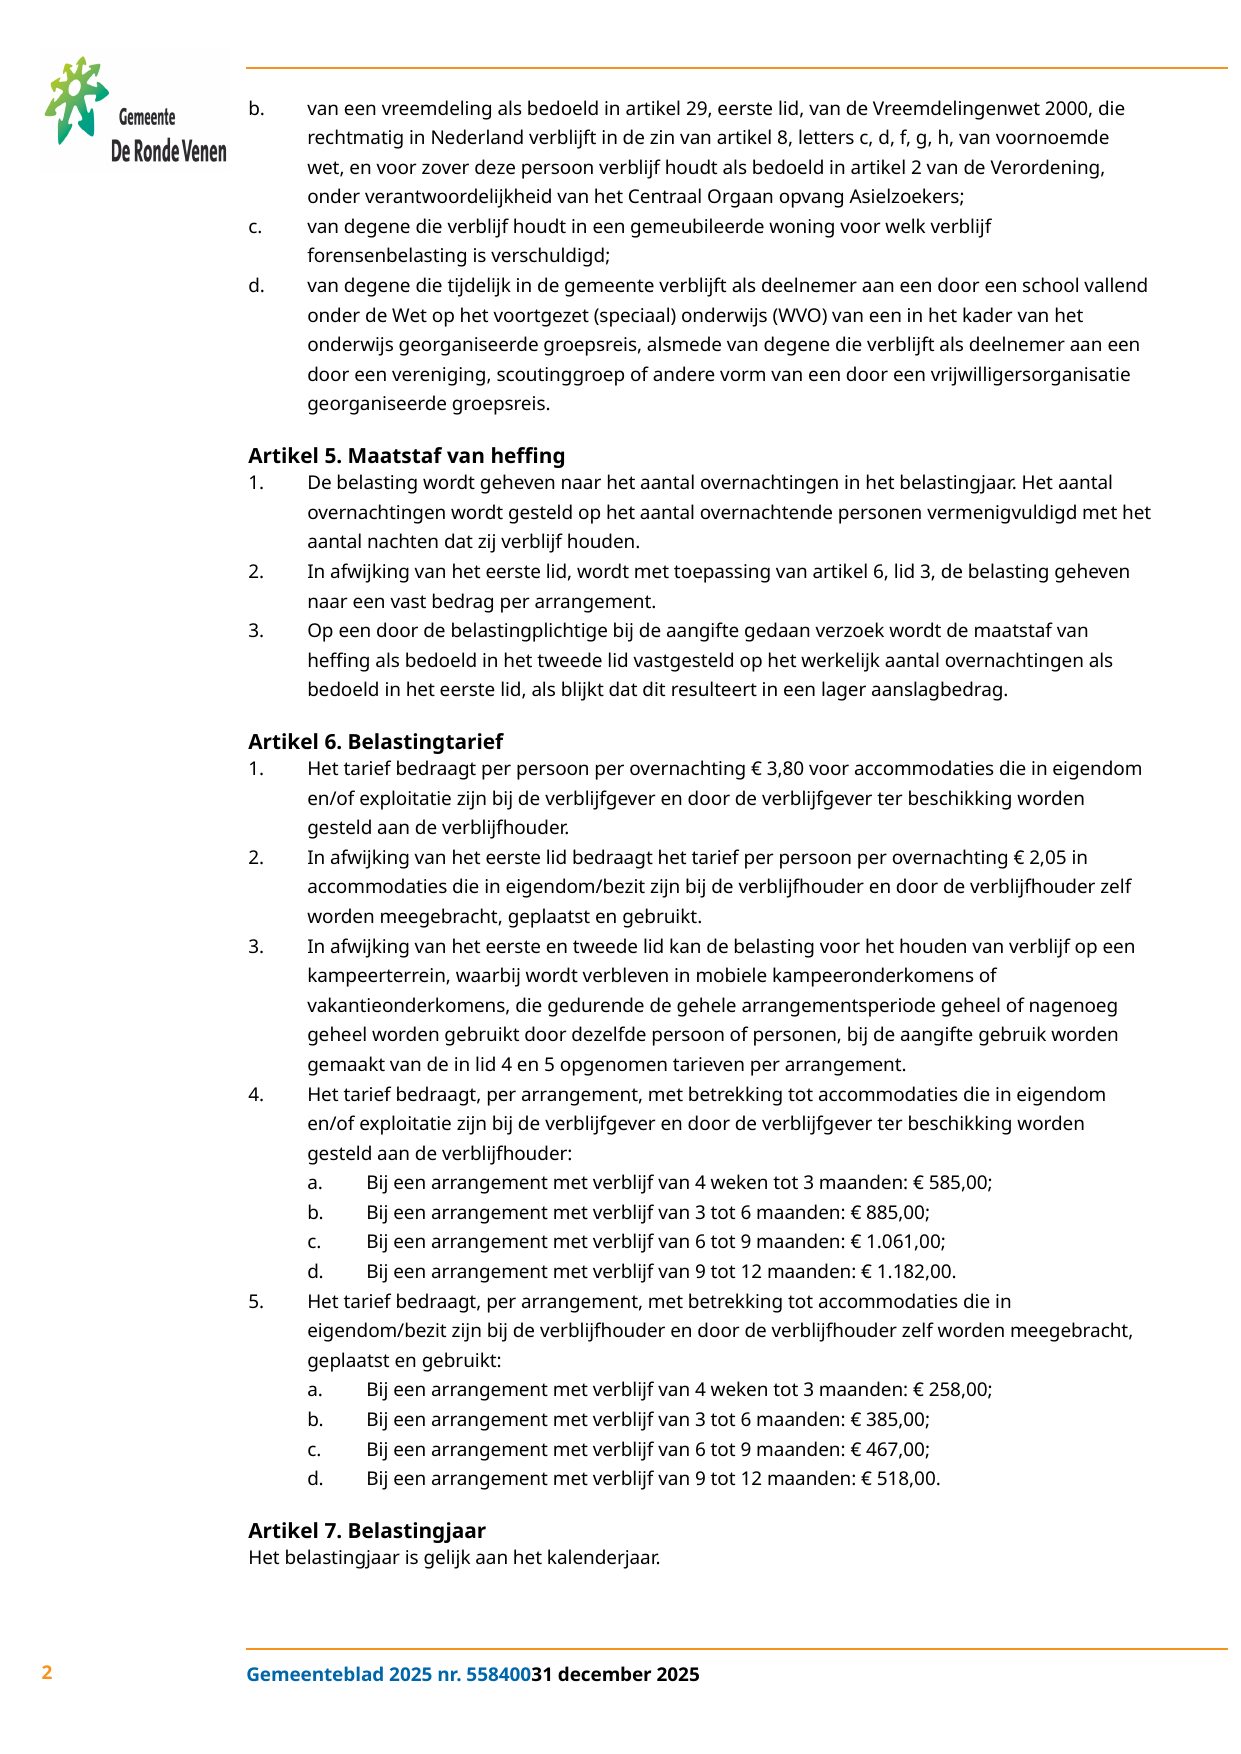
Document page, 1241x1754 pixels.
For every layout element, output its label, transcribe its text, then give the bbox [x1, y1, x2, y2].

list Bij een arrangement met verblijf van 6 tot 9 maanden: € 1.061,00; [307, 1229, 1152, 1254]
list Bij een arrangement met verblijf van 4 weken tot 3 maanden: € 258,00; [307, 1377, 1152, 1402]
list van degene die verblijf houdt in een gemeubileerde woning voor welk verblijf forensenbelasting is verschuldigd; [248, 213, 1152, 268]
text Het belastingjaar is gelijk aan het kalenderjaar. [248, 1544, 1152, 1570]
list van degene die tijdelijk in de gemeente verblijft als deelnemer aan een door een school vallend onder de Wet op het voortgezet (speciaal) onderwijs (WVO) van een in het kader van het onderwijs georganiseerde groepsreis, alsmede van degene die verblijft als deelnemer aan een door een vereniging, scoutinggroep of andere vorm van een door een vrijwilligersorganisatie georganiseerde groepsreis. [248, 272, 1152, 416]
list van een vreemdeling als bedoeld in artikel 29, eerste lid, van de Vreemdelingenwet 2000, die rechtmatig in Nederland verblijft in de zin van artikel 8, letters c, d, f, g, h, van voornoemde wet, en voor zover deze persoon verblijf houdt als bedoeld in artikel 2 van de Verordening, onder verantwoordelijkheid van het Centraal Orgaan opvang Asielzoekers; [248, 95, 1152, 209]
list In afwijking van het eerste lid bedraagt het tarief per persoon per overnachting € 2,05 in accommodaties die in eigendom/bezit zijn bij de verblijfhouder en door de verblijfhouder zelf worden meegebracht, geplaatst en gebruikt. [248, 844, 1152, 929]
list Het tarief bedraagt, per arrangement, met betrekking tot accommodaties die in eigendom/bezit zijn bij de verblijfhouder en door de verblijfhouder zelf worden meegebracht, geplaatst en gebruikt: [248, 1288, 1152, 1373]
list Bij een arrangement met verblijf van 3 tot 6 maanden: € 885,00; [307, 1199, 1152, 1225]
list Bij een arrangement met verblijf van 4 weken tot 3 maanden: € 585,00; [307, 1169, 1152, 1195]
list De belasting wordt geheven naar het aantal overnachtingen in het belastingjaar. Het aantal overnachtingen wordt gesteld op het aantal overnachtende personen vermenigvuldigd met het aantal nachten dat zij verblijf houden. [248, 469, 1152, 554]
list In afwijking van het eerste en tweede lid kan de belasting voor het houden van verblijf op een kampeerterrein, waarbij wordt verbleven in mobiele kampeeronderkomens of vakantieonderkomens, die gedurende de gehele arrangementsperiode geheel of nagenoeg geheel worden gebruikt door dezelfde persoon of personen, bij de aangifte gebruik worden gemaakt van de in lid 4 en 5 opgenomen tarieven per arrangement. [248, 933, 1152, 1077]
list Bij een arrangement met verblijf van 3 tot 6 maanden: € 385,00; [307, 1406, 1152, 1432]
list Het tarief bedraagt, per arrangement, met betrekking tot accommodaties die in eigendom en/of exploitatie zijn bij de verblijfgever en door de verblijfgever ter beschikking worden gesteld aan de verblijfhouder: [248, 1081, 1152, 1166]
list Bij een arrangement met verblijf van 9 tot 12 maanden: € 518,00. [307, 1465, 1152, 1491]
picture [41, 47, 231, 172]
list Bij een arrangement met verblijf van 6 tot 9 maanden: € 467,00; [307, 1436, 1152, 1462]
text Artikel 6. Belastingtarief [248, 727, 1152, 755]
list In afwijking van het eerste lid, wordt met toepassing van artikel 6, lid 3, de belasting geheven naar een vast bedrag per arrangement. [248, 558, 1152, 613]
list Het tarief bedraagt per persoon per overnachting € 3,80 voor accommodaties die in eigendom en/of exploitatie zijn bij de verblijfgever en door de verblijfgever ter beschikking worden gesteld aan de verblijfhouder. [248, 755, 1152, 840]
list Bij een arrangement met verblijf van 9 tot 12 maanden: € 1.182,00. [307, 1258, 1152, 1284]
list Op een door de belastingplichtige bij de aangifte gedaan verzoek wordt de maatstaf van heffing als bedoeld in het tweede lid vastgesteld op het werkelijk aantal overnachtingen als bedoeld in het eerste lid, als blijkt dat dit resulteert in een lager aanslagbedrag. [248, 617, 1152, 702]
text Artikel 5. Maatstaf van heffing [248, 441, 1152, 469]
text Artikel 7. Belastingjaar [248, 1516, 1152, 1544]
